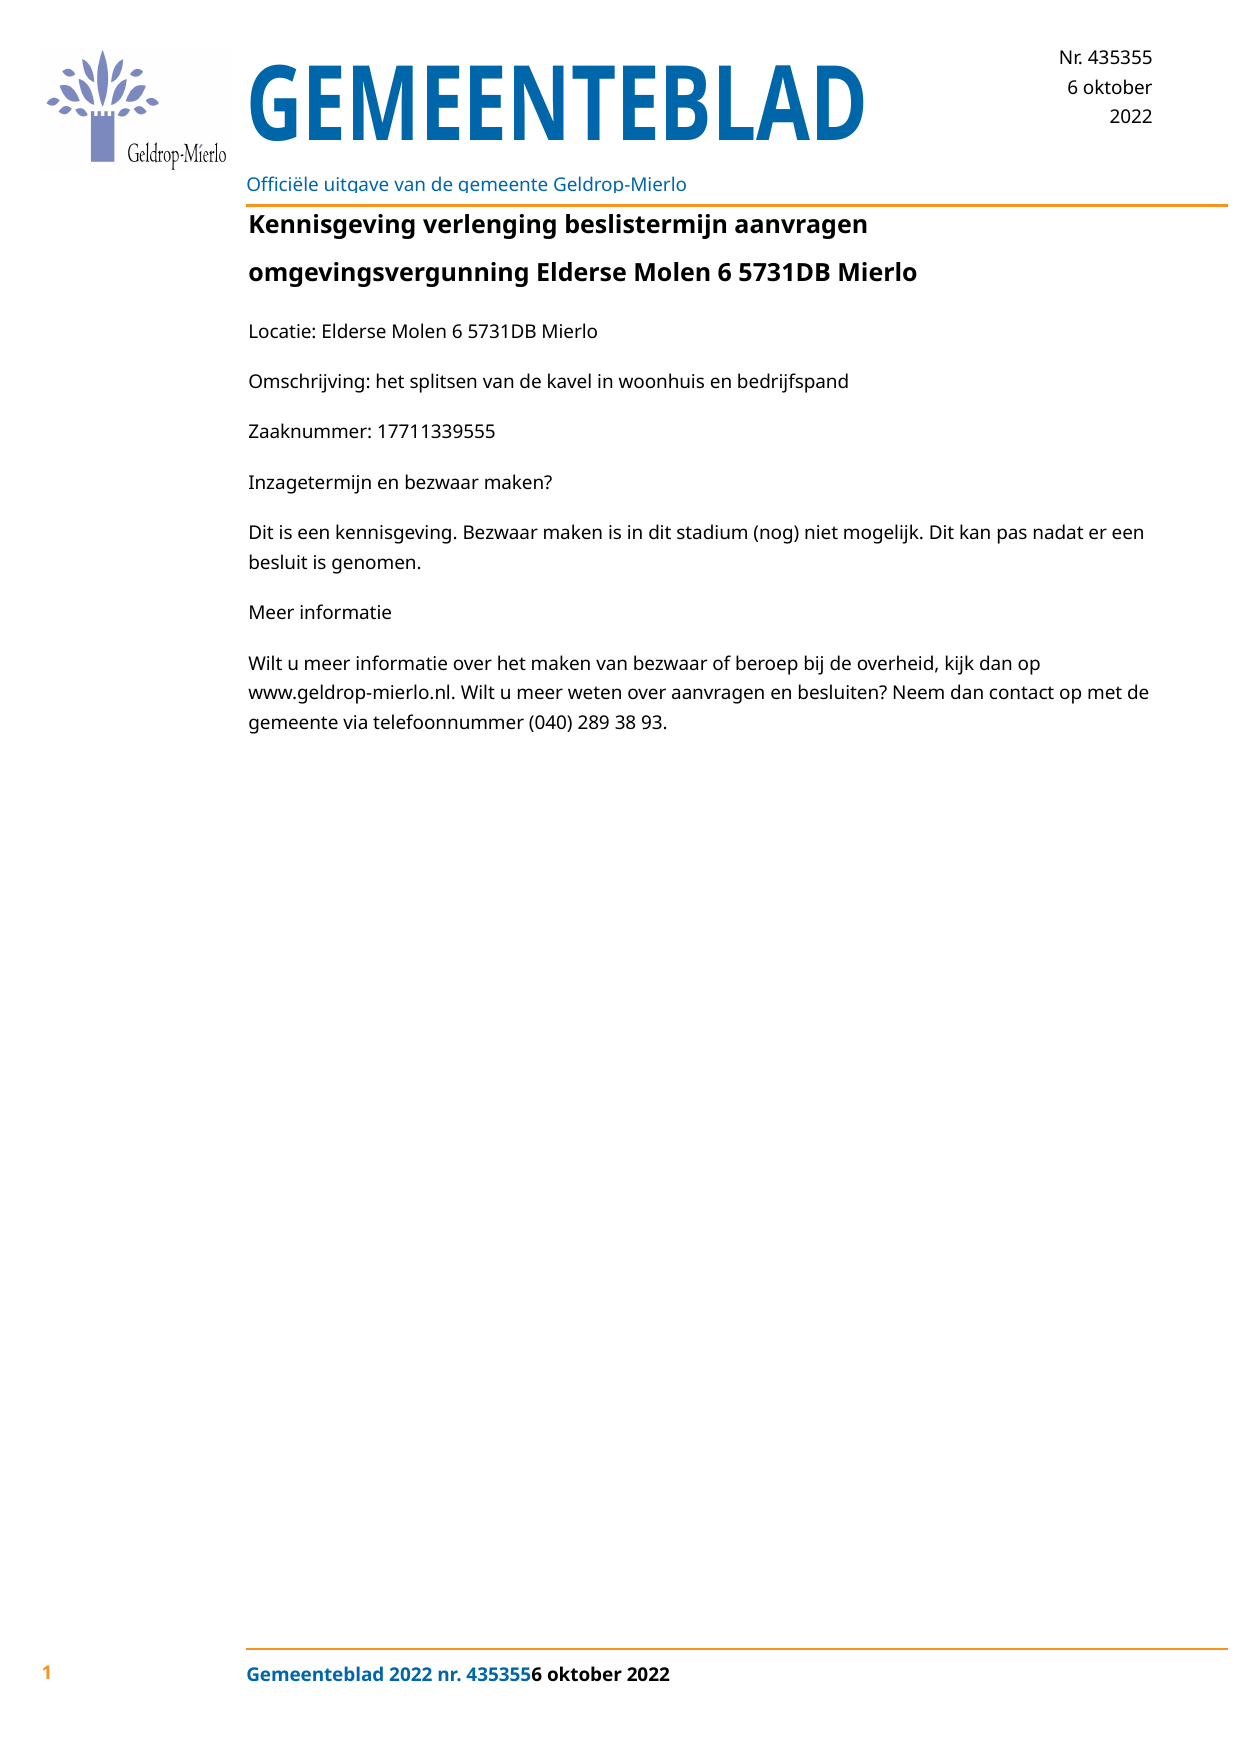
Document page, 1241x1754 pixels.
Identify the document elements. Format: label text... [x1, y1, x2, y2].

text Inzagetermijn en bezwaar maken? [248, 469, 1152, 495]
text Wilt u meer informatie over het maken van bezwaar of beroep bij de overheid, kijk dan op www.geldrop-mierlo.nl. Wilt u meer weten over aanvragen en besluiten? Neem dan contact op met de gemeente via telefoonnummer (040) 289 38 93. [248, 650, 1152, 735]
text Locatie: Elderse Molen 6 5731DB Mierlo [248, 318, 1152, 344]
picture [41, 47, 231, 172]
text Meer informatie [248, 599, 1152, 625]
text Kennisgeving verlenging beslistermijn aanvragen omgevingsvergunning Elderse Molen 6 5731DB Mierlo [248, 207, 1152, 288]
text Dit is een kennisgeving. Bezwaar maken is in dit stadium (nog) niet mogelijk. Dit kan pas nadat er een besluit is genomen. [248, 519, 1152, 575]
text Omschrijving: het splitsen van de kavel in woonhuis en bedrijfspand [248, 368, 1152, 394]
text Zaaknummer: 17711339555 [248, 419, 1152, 444]
